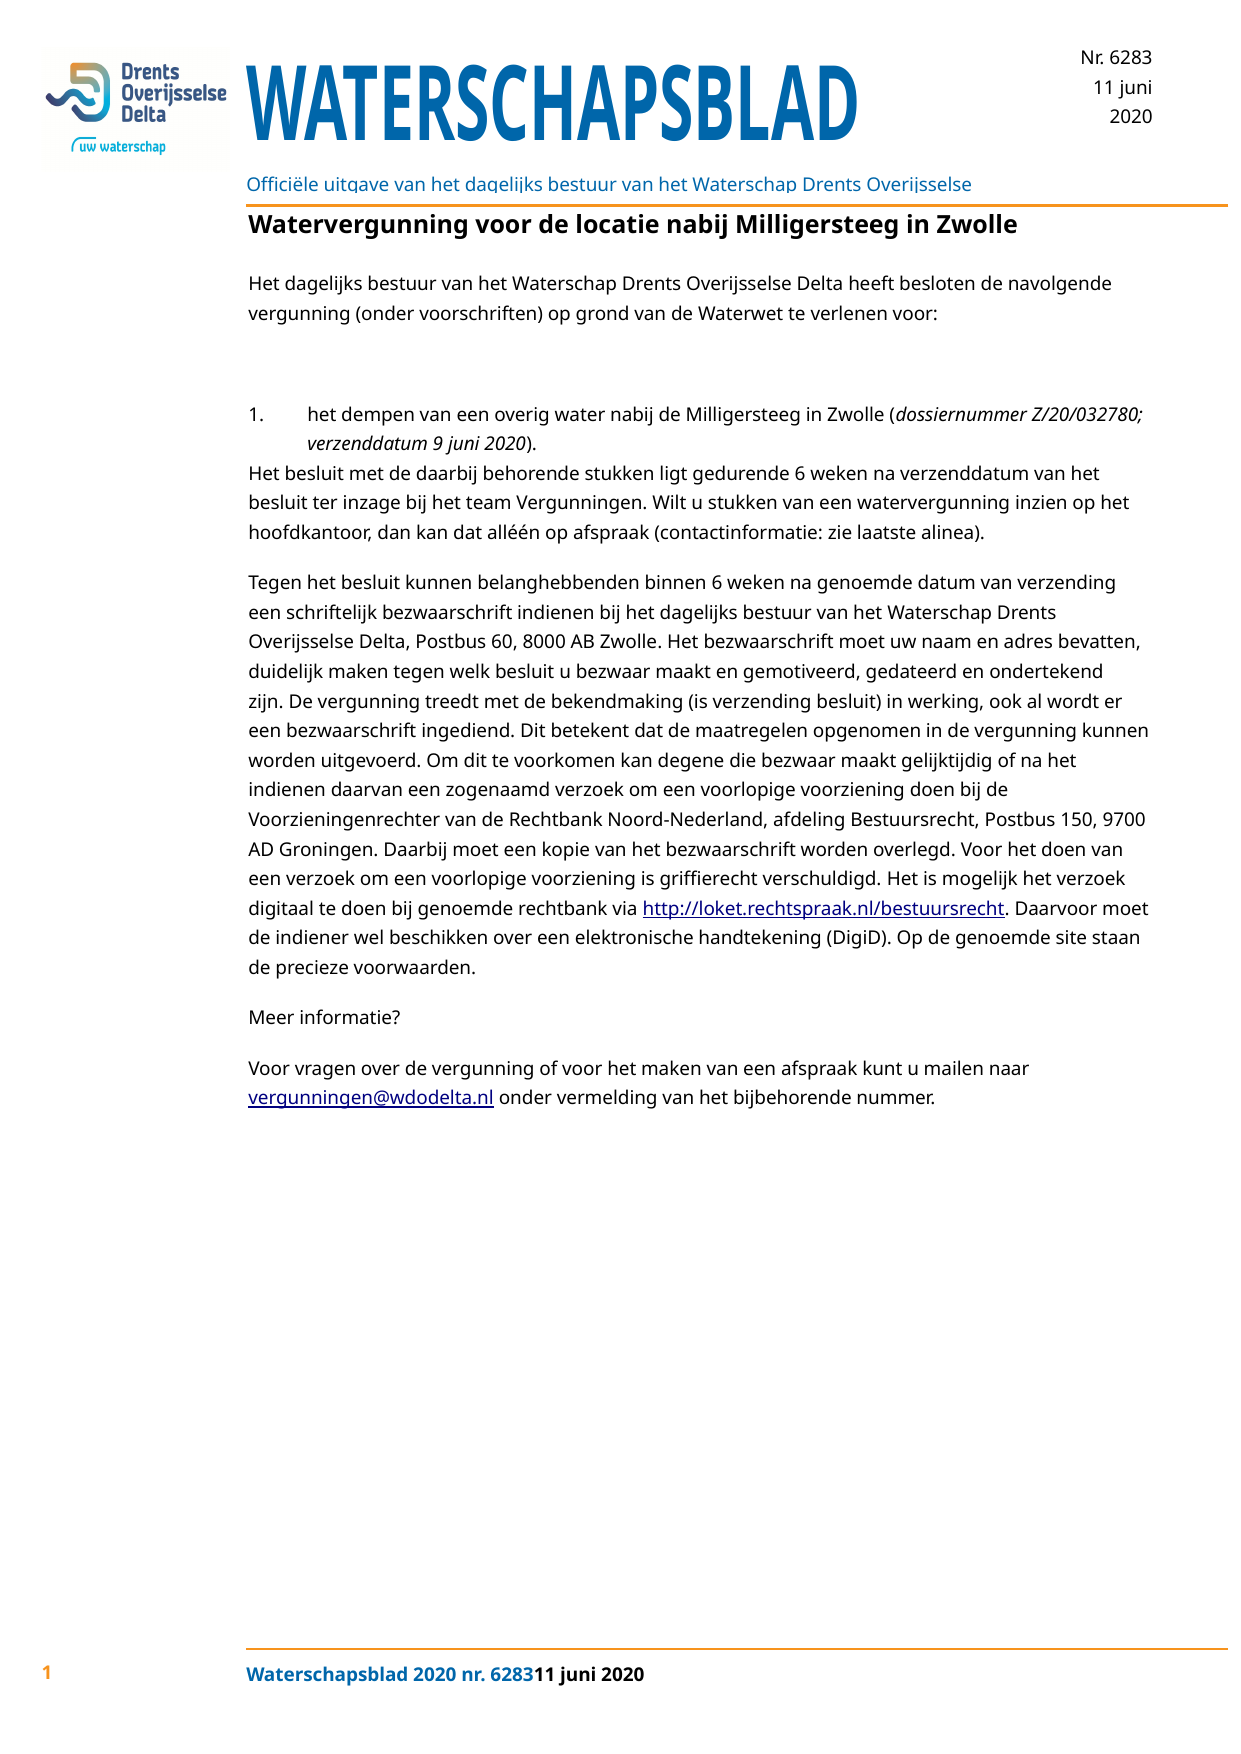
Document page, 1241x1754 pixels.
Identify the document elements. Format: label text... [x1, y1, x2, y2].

text Watervergunning voor de locatie nabij Milligersteeg in Zwolle [248, 207, 1152, 241]
text Meer informatie? [248, 1004, 1152, 1030]
list het dempen van een overig water nabij de Milligersteeg in Zwolle (dossiernummer Z/20/032780; verzenddatum 9 juni 2020). [248, 401, 1152, 456]
text Tegen het besluit kunnen belanghebbenden binnen 6 weken na genoemde datum van verzending een schriftelijk bezwaarschrift indienen bij het dagelijks bestuur van het Waterschap Drents Overijsselse Delta, Postbus 60, 8000 AB Zwolle. Het bezwaarschrift moet uw naam en adres bevatten, duidelijk maken tegen welk besluit u bezwaar maakt en gemotiveerd, gedateerd en ondertekend zijn. De vergunning treedt met de bekendmaking (is verzending besluit) in werking, ook al wordt er een bezwaarschrift ingediend. Dit betekent dat de maatregelen opgenomen in de vergunning kunnen worden uitgevoerd. Om dit te voorkomen kan degene die bezwaar maakt gelijktijdig of na het indienen daarvan een zogenaamd verzoek om een voorlopige voorziening doen bij de Voorzieningenrechter van de Rechtbank Noord-Nederland, afdeling Bestuursrecht, Postbus 150, 9700 AD Groningen. Daarbij moet een kopie van het bezwaarschrift worden overlegd. Voor het doen van een verzoek om een voorlopige voorziening is griffierecht verschuldigd. Het is mogelijk het verzoek digitaal te doen bij genoemde rechtbank via http://loket.rechtspraak.nl/bestuursrecht. Daarvoor moet de indiener wel beschikken over een elektronische handtekening (DigiD). Op de genoemde site staan de precieze voorwaarden. [248, 569, 1152, 980]
picture [41, 47, 231, 172]
text Het dagelijks bestuur van het Waterschap Drents Overijsselse Delta heeft besloten de navolgende vergunning (onder voorschriften) op grond van de Waterwet te verlenen voor: [248, 270, 1152, 326]
text Voor vragen over de vergunning of voor het maken van een afspraak kunt u mailen naar vergunningen@wdodelta.nl onder vermelding van het bijbehorende nummer. [248, 1055, 1152, 1110]
text Het besluit met de daarbij behorende stukken ligt gedurende 6 weken na verzenddatum van het besluit ter inzage bij het team Vergunningen. Wilt u stukken van een watervergunning inzien op het hoofdkantoor, dan kan dat alléén op afspraak (contactinformatie: zie laatste alinea). [248, 460, 1152, 545]
